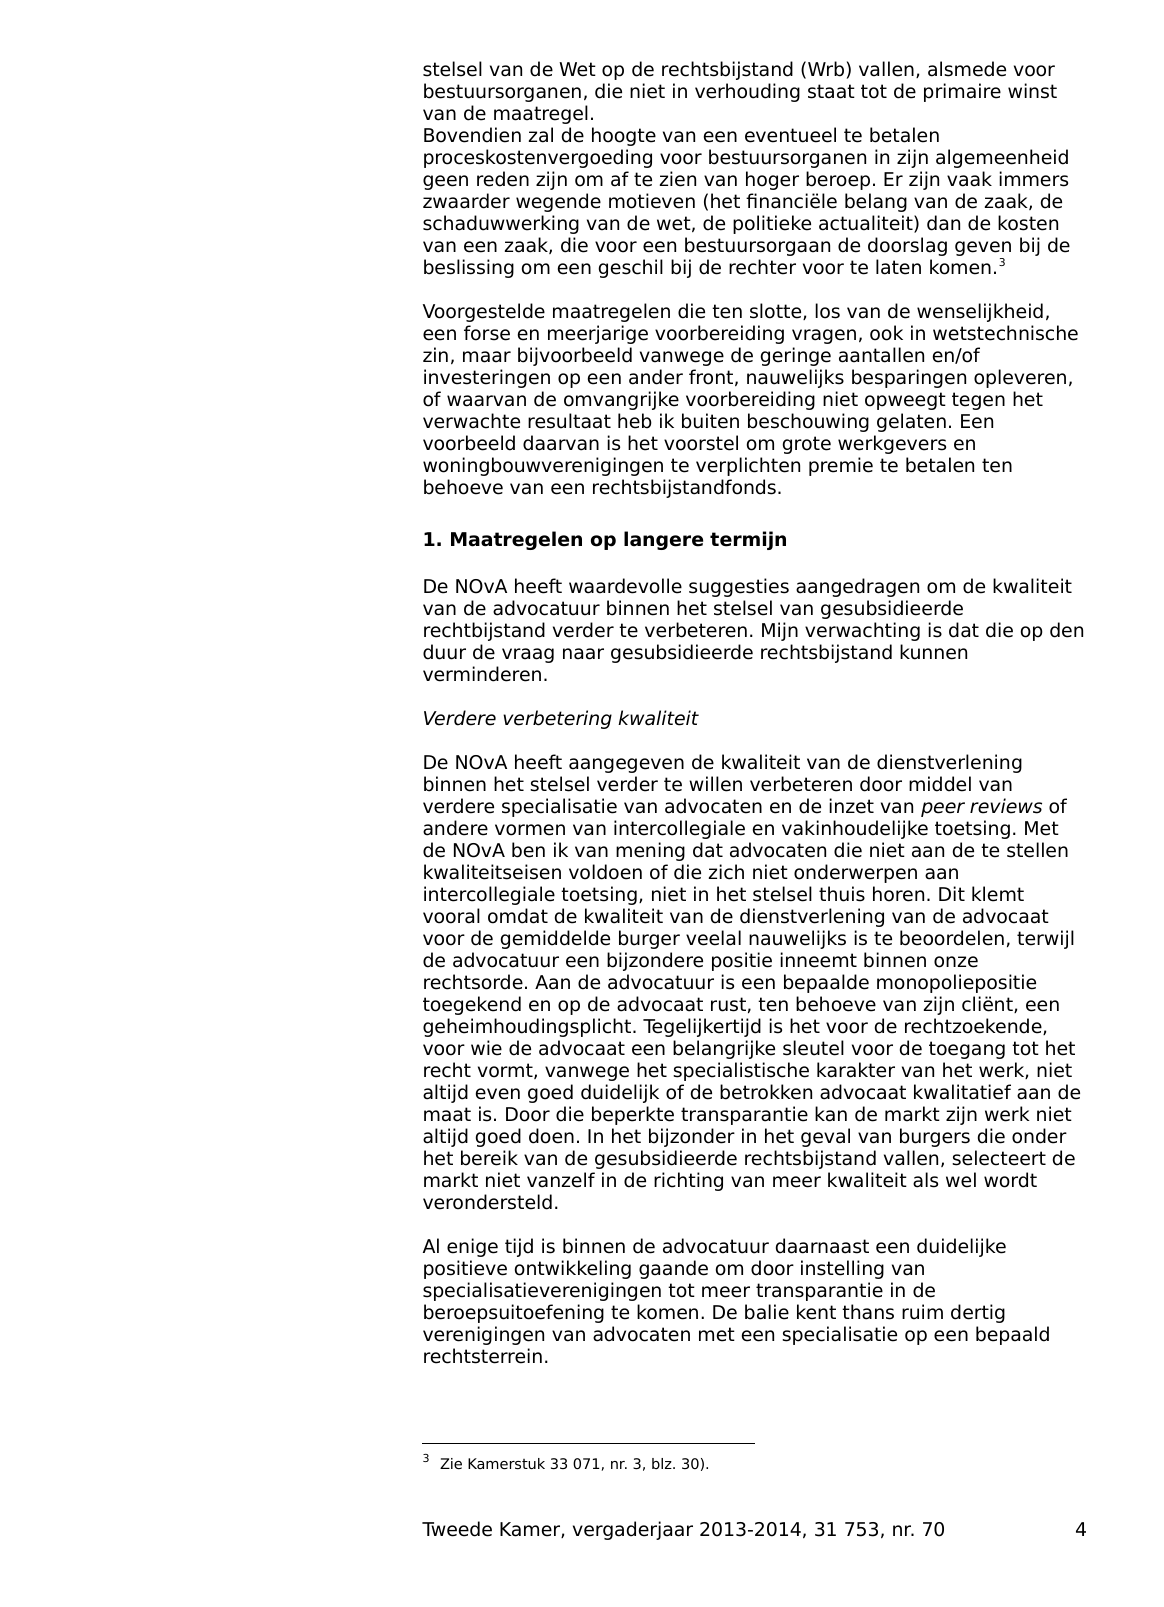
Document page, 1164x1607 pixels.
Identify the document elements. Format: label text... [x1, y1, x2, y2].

text Voorgestelde maatregelen die ten slotte, los van de wenselijkheid, een forse en meerjarige voorbereiding vragen, ook in wetstechnische zin, maar bijvoorbeeld vanwege de geringe aantallen en/of investeringen op een ander front, nauwelijks besparingen opleveren, of waarvan de omvangrijke voorbereiding niet opweegt tegen het verwachte resultaat heb ik buiten beschouwing gelaten. Een voorbeeld daarvan is het voorstel om grote werkgevers en woningbouwverenigingen te verplichten premie te betalen ten behoeve van een rechtsbijstandfonds. [422, 301, 1087, 499]
text stelsel van de Wet op de rechtsbijstand (Wrb) vallen, alsmede voor bestuursorganen, die niet in verhouding staat tot de primaire winst van de maatregel. [422, 59, 1087, 125]
text De NOvA heeft waardevolle suggesties aangedragen om de kwaliteit van de advocatuur binnen het stelsel van gesubsidieerde rechtbijstand verder te verbeteren. Mijn verwachting is dat die op den duur de vraag naar gesubsidieerde rechtsbijstand kunnen verminderen. [422, 576, 1087, 686]
text Al enige tijd is binnen de advocatuur daarnaast een duidelijke positieve ontwikkeling gaande om door instelling van specialisatieverenigingen tot meer transparantie in de beroepsuitoefening te komen. De balie kent thans ruim dertig verenigingen van advocaten met een specialisatie op een bepaald rechtsterrein. [422, 1236, 1087, 1368]
text Zie Kamerstuk 33 071, nr. 3, blz. 30). [422, 1452, 1087, 1474]
subtitle 1. Maatregelen op langere termijn [422, 529, 1087, 551]
text Bovendien zal de hoogte van een eventueel te betalen proceskostenvergoeding voor bestuursorganen in zijn algemeenheid geen reden zijn om af te zien van hoger beroep. Er zijn vaak immers zwaarder wegende motieven (het financiële belang van de zaak, de schaduwwerking van de wet, de politieke actualiteit) dan de kosten van een zaak, die voor een bestuursorgaan de doorslag geven bij de beslissing om een geschil bij de rechter voor te laten komen. [422, 125, 1087, 279]
text De NOvA heeft aangegeven de kwaliteit van de dienstverlening binnen het stelsel verder te willen verbeteren door middel van verdere specialisatie van advocaten en de inzet van peer reviews of andere vormen van intercollegiale en vakinhoudelijke toetsing. Met de NOvA ben ik van mening dat advocaten die niet aan de te stellen kwaliteitseisen voldoen of die zich niet onderwerpen aan intercollegiale toetsing, niet in het stelsel thuis horen. Dit klemt vooral omdat de kwaliteit van de dienstverlening van de advocaat voor de gemiddelde burger veelal nauwelijks is te beoordelen, terwijl de advocatuur een bijzondere positie inneemt binnen onze rechtsorde. Aan de advocatuur is een bepaalde monopoliepositie toegekend en op de advocaat rust, ten behoeve van zijn cliënt, een geheimhoudingsplicht. Tegelijkertijd is het voor de rechtzoekende, voor wie de advocaat een belangrijke sleutel voor de toegang tot het recht vormt, vanwege het specialistische karakter van het werk, niet altijd even goed duidelijk of de betrokken advocaat kwalitatief aan de maat is. Door die beperkte transparantie kan de markt zijn werk niet altijd goed doen. In het bijzonder in het geval van burgers die onder het bereik van de gesubsidieerde rechtsbijstand vallen, selecteert de markt niet vanzelf in de richting van meer kwaliteit als wel wordt verondersteld. [422, 752, 1087, 1214]
subtitle Verdere verbetering kwaliteit [422, 708, 1087, 730]
